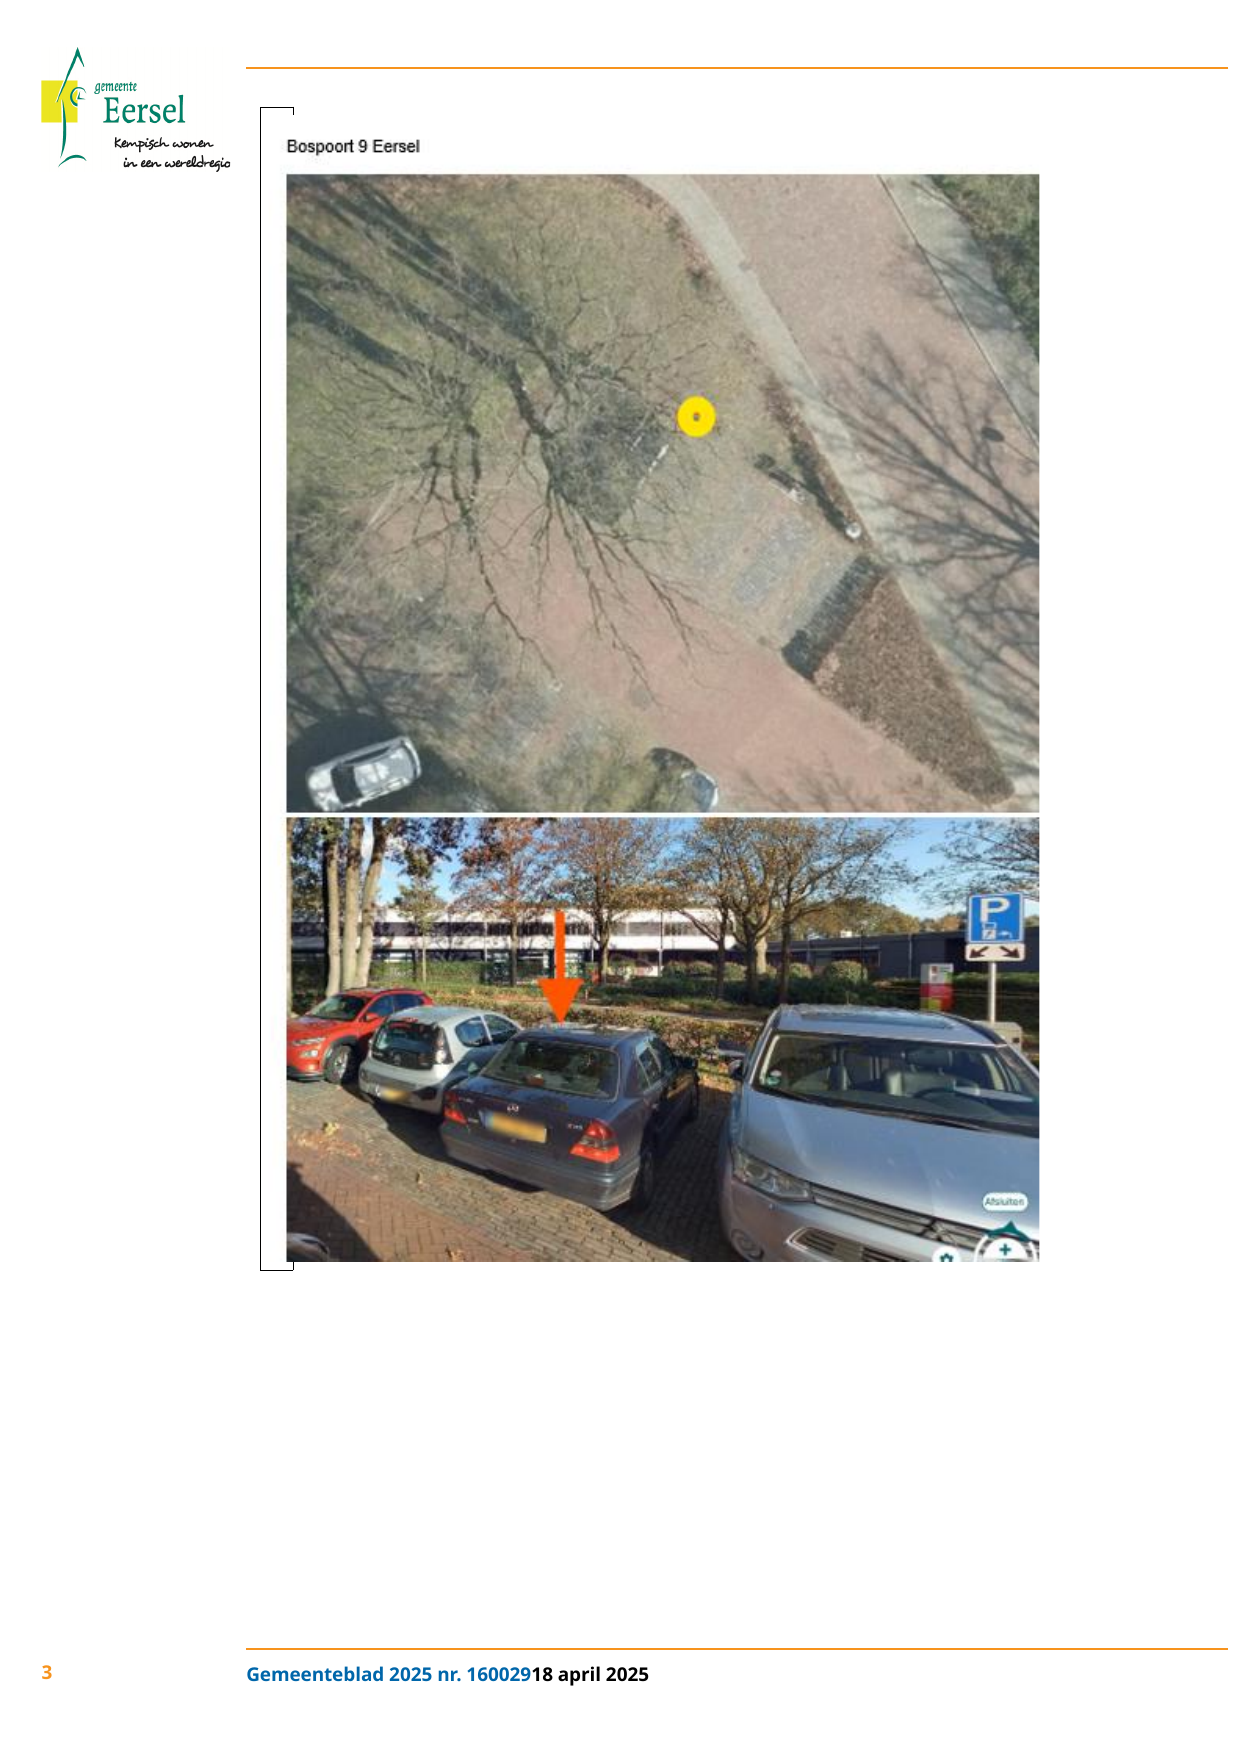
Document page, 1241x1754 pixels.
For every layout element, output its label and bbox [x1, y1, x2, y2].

picture [41, 47, 231, 172]
picture [268, 115, 1040, 1262]
